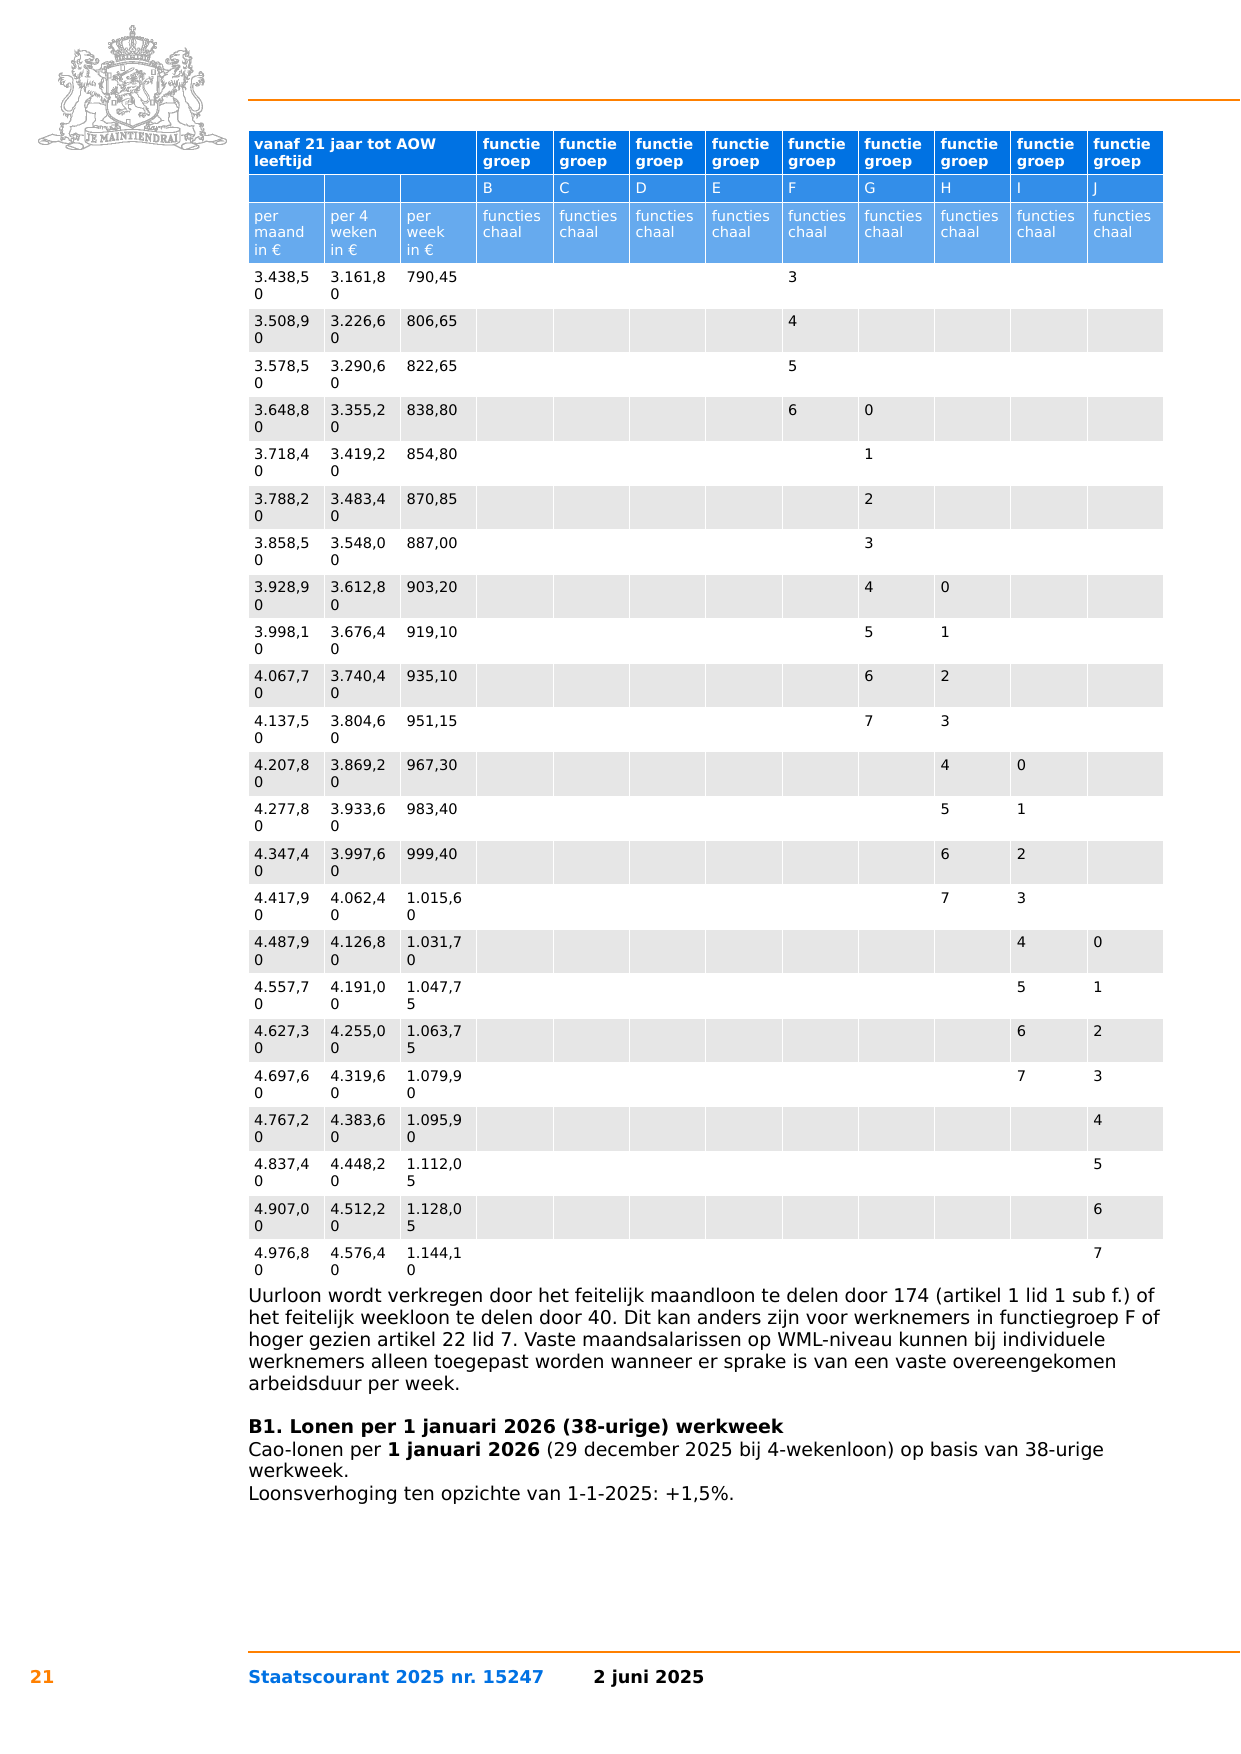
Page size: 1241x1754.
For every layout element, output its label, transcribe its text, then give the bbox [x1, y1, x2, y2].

table_cell [935, 930, 1010, 973]
table_cell 838,80 [401, 397, 476, 441]
table_cell [783, 797, 858, 840]
table_cell 4.976,80 [249, 1240, 324, 1284]
table_cell [630, 530, 705, 574]
table_cell 4.907,00 [249, 1196, 324, 1239]
table_cell 4.697,60 [249, 1063, 324, 1106]
table_cell [630, 1019, 705, 1062]
table_cell 4.383,60 [325, 1107, 400, 1151]
table_cell [477, 1152, 553, 1195]
table_cell 2 [859, 486, 934, 529]
table_cell [1011, 1240, 1087, 1284]
table_cell [706, 1063, 782, 1106]
table_cell [554, 1019, 629, 1062]
table_cell 3.997,60 [325, 841, 400, 884]
table_cell [1011, 664, 1087, 707]
table_cell 7 [1011, 1063, 1087, 1106]
table_cell [706, 486, 782, 529]
table_cell [935, 974, 1010, 1017]
table_cell 3.676,40 [325, 619, 400, 662]
table_cell [706, 530, 782, 574]
table_cell 3.740,40 [325, 664, 400, 707]
table_header functiegroep [935, 131, 1010, 174]
table_cell [706, 309, 782, 352]
table_cell 0 [935, 575, 1010, 618]
table_cell [859, 752, 934, 796]
table_cell 3.438,50 [249, 264, 324, 307]
table_cell 6 [935, 841, 1010, 884]
table_cell [630, 797, 705, 840]
table_cell 1 [1088, 974, 1163, 1017]
table_cell [935, 530, 1010, 574]
table_cell 1.015,60 [401, 885, 476, 929]
table_cell 3.226,60 [325, 309, 400, 352]
table_cell 4 [783, 309, 858, 352]
table_cell [325, 175, 400, 202]
table_cell 0 [859, 397, 934, 441]
table_cell [706, 1196, 782, 1239]
table_cell 1.079,90 [401, 1063, 476, 1106]
table_cell 5 [783, 353, 858, 396]
table_cell [1011, 309, 1087, 352]
table_cell [477, 575, 553, 618]
table_cell [935, 486, 1010, 529]
table_cell 5 [1011, 974, 1087, 1017]
table_cell I [1011, 175, 1087, 202]
table_cell [706, 264, 782, 307]
table_cell 4.126,80 [325, 930, 400, 973]
subtitle B1. Lonen per 1 januari 2026 (38-urige) werkweek [248, 1416, 1163, 1438]
table_cell [1088, 841, 1163, 884]
table_cell [477, 264, 553, 307]
table_cell [783, 442, 858, 485]
table_cell functieschaal [477, 203, 553, 263]
table_cell [554, 619, 629, 662]
table_cell [477, 885, 553, 929]
table_cell [859, 797, 934, 840]
table_header functiegroep [554, 131, 629, 174]
table_cell [401, 175, 476, 202]
table_cell [783, 1019, 858, 1062]
table_cell [477, 974, 553, 1017]
table_cell functieschaal [706, 203, 782, 263]
table_cell [935, 442, 1010, 485]
table_cell C [554, 175, 629, 202]
table_cell 903,20 [401, 575, 476, 618]
table_cell 4.557,70 [249, 974, 324, 1017]
table_cell [477, 752, 553, 796]
table_cell [477, 530, 553, 574]
table_cell 4.319,60 [325, 1063, 400, 1106]
table_cell 4.627,30 [249, 1019, 324, 1062]
table_cell [630, 1107, 705, 1151]
table_cell 4.767,20 [249, 1107, 324, 1151]
table_cell 6 [1011, 1019, 1087, 1062]
table_cell [706, 664, 782, 707]
table_cell 4.062,40 [325, 885, 400, 929]
table_cell functieschaal [1011, 203, 1087, 263]
table_cell 790,45 [401, 264, 476, 307]
table_cell [706, 974, 782, 1017]
table_cell [477, 1196, 553, 1239]
table_cell 870,85 [401, 486, 476, 529]
table_cell [1011, 530, 1087, 574]
table_cell [630, 752, 705, 796]
table_cell functieschaal [783, 203, 858, 263]
table_cell [477, 397, 553, 441]
table_cell [859, 264, 934, 307]
table_cell 4.347,40 [249, 841, 324, 884]
table_cell 854,80 [401, 442, 476, 485]
table_cell 0 [1011, 752, 1087, 796]
table_cell 3.804,60 [325, 708, 400, 751]
table_cell D [630, 175, 705, 202]
table_cell [935, 1152, 1010, 1195]
table_cell [783, 1196, 858, 1239]
table_cell [554, 442, 629, 485]
table_cell 7 [1088, 1240, 1163, 1284]
table_cell 0 [1088, 930, 1163, 973]
table_header functiegroep [783, 131, 858, 174]
table_cell 6 [859, 664, 934, 707]
table_cell [783, 1107, 858, 1151]
table_cell [1088, 486, 1163, 529]
table_cell [783, 575, 858, 618]
table_cell [1088, 797, 1163, 840]
table_cell functieschaal [630, 203, 705, 263]
table_cell 4 [935, 752, 1010, 796]
table_cell 3.858,50 [249, 530, 324, 574]
table_cell 4.067,70 [249, 664, 324, 707]
table_cell [554, 664, 629, 707]
table_cell 3.928,90 [249, 575, 324, 618]
table_cell [706, 1240, 782, 1284]
text Cao-lonen per 1 januari 2026 (29 december 2025 bij 4-wekenloon) op basis van 38-urige werkweek. [248, 1438, 1163, 1482]
table_header functiegroep [630, 131, 705, 174]
table_cell [1011, 397, 1087, 441]
table_cell [859, 1240, 934, 1284]
table_cell [706, 885, 782, 929]
table_cell 3.612,80 [325, 575, 400, 618]
table_cell 3.161,80 [325, 264, 400, 307]
table_cell 4.137,50 [249, 708, 324, 751]
table_cell [477, 664, 553, 707]
table_cell [1088, 442, 1163, 485]
table_cell [249, 175, 324, 202]
table_cell functieschaal [1088, 203, 1163, 263]
table_cell [1088, 619, 1163, 662]
table_cell 3.933,60 [325, 797, 400, 840]
table_cell [554, 353, 629, 396]
table_cell [859, 1196, 934, 1239]
table_cell 4.207,80 [249, 752, 324, 796]
table_cell [1088, 353, 1163, 396]
table_cell 3 [1088, 1063, 1163, 1106]
table_cell [630, 264, 705, 307]
table_cell 999,40 [401, 841, 476, 884]
table_cell [706, 619, 782, 662]
table_cell per week in € [401, 203, 476, 263]
table_cell [935, 1019, 1010, 1062]
table_cell 6 [1088, 1196, 1163, 1239]
table_cell 1.095,90 [401, 1107, 476, 1151]
table_cell 3.548,00 [325, 530, 400, 574]
table_cell [1011, 353, 1087, 396]
table_cell [935, 264, 1010, 307]
table_cell [783, 1240, 858, 1284]
table_cell [1088, 530, 1163, 574]
table_cell 1 [859, 442, 934, 485]
table_cell [554, 486, 629, 529]
table_cell 3.718,40 [249, 442, 324, 485]
table_cell [477, 486, 553, 529]
table_cell [554, 397, 629, 441]
table_cell [1011, 442, 1087, 485]
table_cell [1088, 309, 1163, 352]
table_cell [477, 442, 553, 485]
table_cell 2 [1088, 1019, 1163, 1062]
table_cell [554, 1063, 629, 1106]
table_cell [783, 530, 858, 574]
table_cell [783, 885, 858, 929]
table_cell [1088, 575, 1163, 618]
table_cell [706, 752, 782, 796]
table_cell 1.128,05 [401, 1196, 476, 1239]
table_cell [554, 752, 629, 796]
table_cell 1 [935, 619, 1010, 662]
table_cell [630, 575, 705, 618]
table_cell [630, 664, 705, 707]
table_cell 4.277,80 [249, 797, 324, 840]
table_cell 822,65 [401, 353, 476, 396]
table_cell [477, 797, 553, 840]
table_cell [783, 708, 858, 751]
table_cell [706, 397, 782, 441]
table_header functiegroep [1011, 131, 1087, 174]
table_cell [706, 442, 782, 485]
table_cell [859, 1019, 934, 1062]
table_cell 4.448,20 [325, 1152, 400, 1195]
table_cell [706, 1107, 782, 1151]
table_cell [783, 619, 858, 662]
table_cell 4 [1011, 930, 1087, 973]
table_cell 1.112,05 [401, 1152, 476, 1195]
table_cell [859, 974, 934, 1017]
table_header vanaf 21 jaar tot AOW leeftijd [249, 131, 476, 174]
table_cell 3.483,40 [325, 486, 400, 529]
table_cell 4.512,20 [325, 1196, 400, 1239]
table_cell [554, 1240, 629, 1284]
table_cell 983,40 [401, 797, 476, 840]
table_cell [859, 1063, 934, 1106]
table_cell 919,10 [401, 619, 476, 662]
table_cell [630, 1063, 705, 1106]
table_cell 887,00 [401, 530, 476, 574]
table_cell 4.837,40 [249, 1152, 324, 1195]
table_cell [1011, 619, 1087, 662]
table_cell [554, 1196, 629, 1239]
table_cell [783, 841, 858, 884]
table_cell [706, 708, 782, 751]
table_cell 967,30 [401, 752, 476, 796]
table_cell [1088, 885, 1163, 929]
table_cell 3.788,20 [249, 486, 324, 529]
table_cell [630, 442, 705, 485]
table_cell [554, 930, 629, 973]
table_cell 951,15 [401, 708, 476, 751]
table_cell [630, 708, 705, 751]
table_cell [554, 1152, 629, 1195]
table_cell [783, 752, 858, 796]
table_cell 935,10 [401, 664, 476, 707]
table_cell [477, 708, 553, 751]
table_cell [554, 841, 629, 884]
table_cell 4.487,90 [249, 930, 324, 973]
table_cell 5 [1088, 1152, 1163, 1195]
table_cell [1011, 708, 1087, 751]
table_cell [1088, 708, 1163, 751]
table_cell [630, 1196, 705, 1239]
table_cell [477, 619, 553, 662]
table_cell [477, 1107, 553, 1151]
table_cell [706, 575, 782, 618]
table_cell functieschaal [554, 203, 629, 263]
table_cell [935, 397, 1010, 441]
table_cell [630, 974, 705, 1017]
table_cell 7 [935, 885, 1010, 929]
table_cell 4 [1088, 1107, 1163, 1151]
table_cell [783, 1152, 858, 1195]
table_cell 1 [1011, 797, 1087, 840]
table_cell [935, 1240, 1010, 1284]
table_cell [1011, 1196, 1087, 1239]
table_cell 3.419,20 [325, 442, 400, 485]
table_cell [477, 841, 553, 884]
table_header functiegroep [706, 131, 782, 174]
table_cell [1088, 752, 1163, 796]
table_cell [935, 1063, 1010, 1106]
table_cell [1088, 397, 1163, 441]
table_cell functieschaal [859, 203, 934, 263]
table_cell 3.290,60 [325, 353, 400, 396]
table_cell 4.576,40 [325, 1240, 400, 1284]
table_header functiegroep [477, 131, 553, 174]
table_cell [630, 309, 705, 352]
table_cell [935, 309, 1010, 352]
table_cell [630, 486, 705, 529]
table_cell [783, 974, 858, 1017]
table_cell 6 [783, 397, 858, 441]
table_cell [477, 1240, 553, 1284]
table_cell [859, 353, 934, 396]
table_cell [1011, 264, 1087, 307]
table_cell [554, 797, 629, 840]
table_cell [1011, 1152, 1087, 1195]
table_cell [706, 353, 782, 396]
table_cell per maand in € [249, 203, 324, 263]
text Uurloon wordt verkregen door het feitelijk maandloon te delen door 174 (artikel 1 lid 1 sub f.) of het feitelijk weekloon te delen door 40. Dit kan anders zijn voor werknemers in functiegroep F of hoger gezien artikel 22 lid 7. Vaste maandsalarissen op WML-niveau kunnen bij individuele werknemers alleen toegepast worden wanneer er sprake is van een vaste overeengekomen arbeidsduur per week. [248, 1285, 1163, 1394]
table_cell [554, 575, 629, 618]
table_cell 5 [859, 619, 934, 662]
table_cell [1011, 1107, 1087, 1151]
table_cell [706, 1152, 782, 1195]
table_cell per 4 weken in € [325, 203, 400, 263]
table_cell [859, 1152, 934, 1195]
table_cell 1.063,75 [401, 1019, 476, 1062]
table_cell [630, 397, 705, 441]
table_cell 3.869,20 [325, 752, 400, 796]
table_cell [935, 1107, 1010, 1151]
table_cell [783, 930, 858, 973]
table_header functiegroep [1088, 131, 1163, 174]
table_cell H [935, 175, 1010, 202]
table_cell J [1088, 175, 1163, 202]
table_cell 1.047,75 [401, 974, 476, 1017]
table_cell [554, 530, 629, 574]
table_cell 2 [935, 664, 1010, 707]
table_cell 3.355,20 [325, 397, 400, 441]
table_cell [1011, 486, 1087, 529]
table_cell [859, 1107, 934, 1151]
table_cell [935, 353, 1010, 396]
table_cell 2 [1011, 841, 1087, 884]
table_cell 4 [859, 575, 934, 618]
table_cell [630, 930, 705, 973]
table_cell [477, 353, 553, 396]
table_cell 3 [935, 708, 1010, 751]
table_cell [859, 309, 934, 352]
table_cell 806,65 [401, 309, 476, 352]
table_cell [630, 841, 705, 884]
table_cell 4.255,00 [325, 1019, 400, 1062]
table_cell [554, 309, 629, 352]
table_cell [554, 885, 629, 929]
table_cell B [477, 175, 553, 202]
table_cell 3.998,10 [249, 619, 324, 662]
table_cell [706, 797, 782, 840]
table_cell [706, 841, 782, 884]
table_cell [859, 841, 934, 884]
table_cell E [706, 175, 782, 202]
table_cell [859, 885, 934, 929]
table_cell F [783, 175, 858, 202]
table_cell functieschaal [935, 203, 1010, 263]
table_cell [630, 619, 705, 662]
table_cell [554, 264, 629, 307]
table_cell 1.031,70 [401, 930, 476, 973]
table_cell 3.648,80 [249, 397, 324, 441]
table_cell [630, 885, 705, 929]
table_cell [554, 1107, 629, 1151]
table_header functiegroep [859, 131, 934, 174]
table_cell [935, 1196, 1010, 1239]
table_cell 3 [783, 264, 858, 307]
table_cell [783, 1063, 858, 1106]
table_cell [1088, 264, 1163, 307]
text Loonsverhoging ten opzichte van 1-1-2025: +1,5%. [248, 1482, 1163, 1504]
table_cell [477, 309, 553, 352]
table_cell [1088, 664, 1163, 707]
table_cell G [859, 175, 934, 202]
table_cell 3 [859, 530, 934, 574]
table_cell [477, 1063, 553, 1106]
table_cell 3.578,50 [249, 353, 324, 396]
table_cell 7 [859, 708, 934, 751]
table_cell 1.144,10 [401, 1240, 476, 1284]
table_cell [630, 1240, 705, 1284]
table_cell 3 [1011, 885, 1087, 929]
table_cell [859, 930, 934, 973]
table_cell 3.508,90 [249, 309, 324, 352]
table_cell [1011, 575, 1087, 618]
table_cell [477, 930, 553, 973]
table_cell [706, 1019, 782, 1062]
table_cell [477, 1019, 553, 1062]
table_cell [554, 708, 629, 751]
table_cell [783, 486, 858, 529]
picture [38, 25, 227, 150]
table_cell [630, 353, 705, 396]
table_cell [554, 974, 629, 1017]
table_cell [783, 664, 858, 707]
table_cell [706, 930, 782, 973]
table_cell 5 [935, 797, 1010, 840]
table_cell 4.417,90 [249, 885, 324, 929]
table_cell [630, 1152, 705, 1195]
table_cell 4.191,00 [325, 974, 400, 1017]
